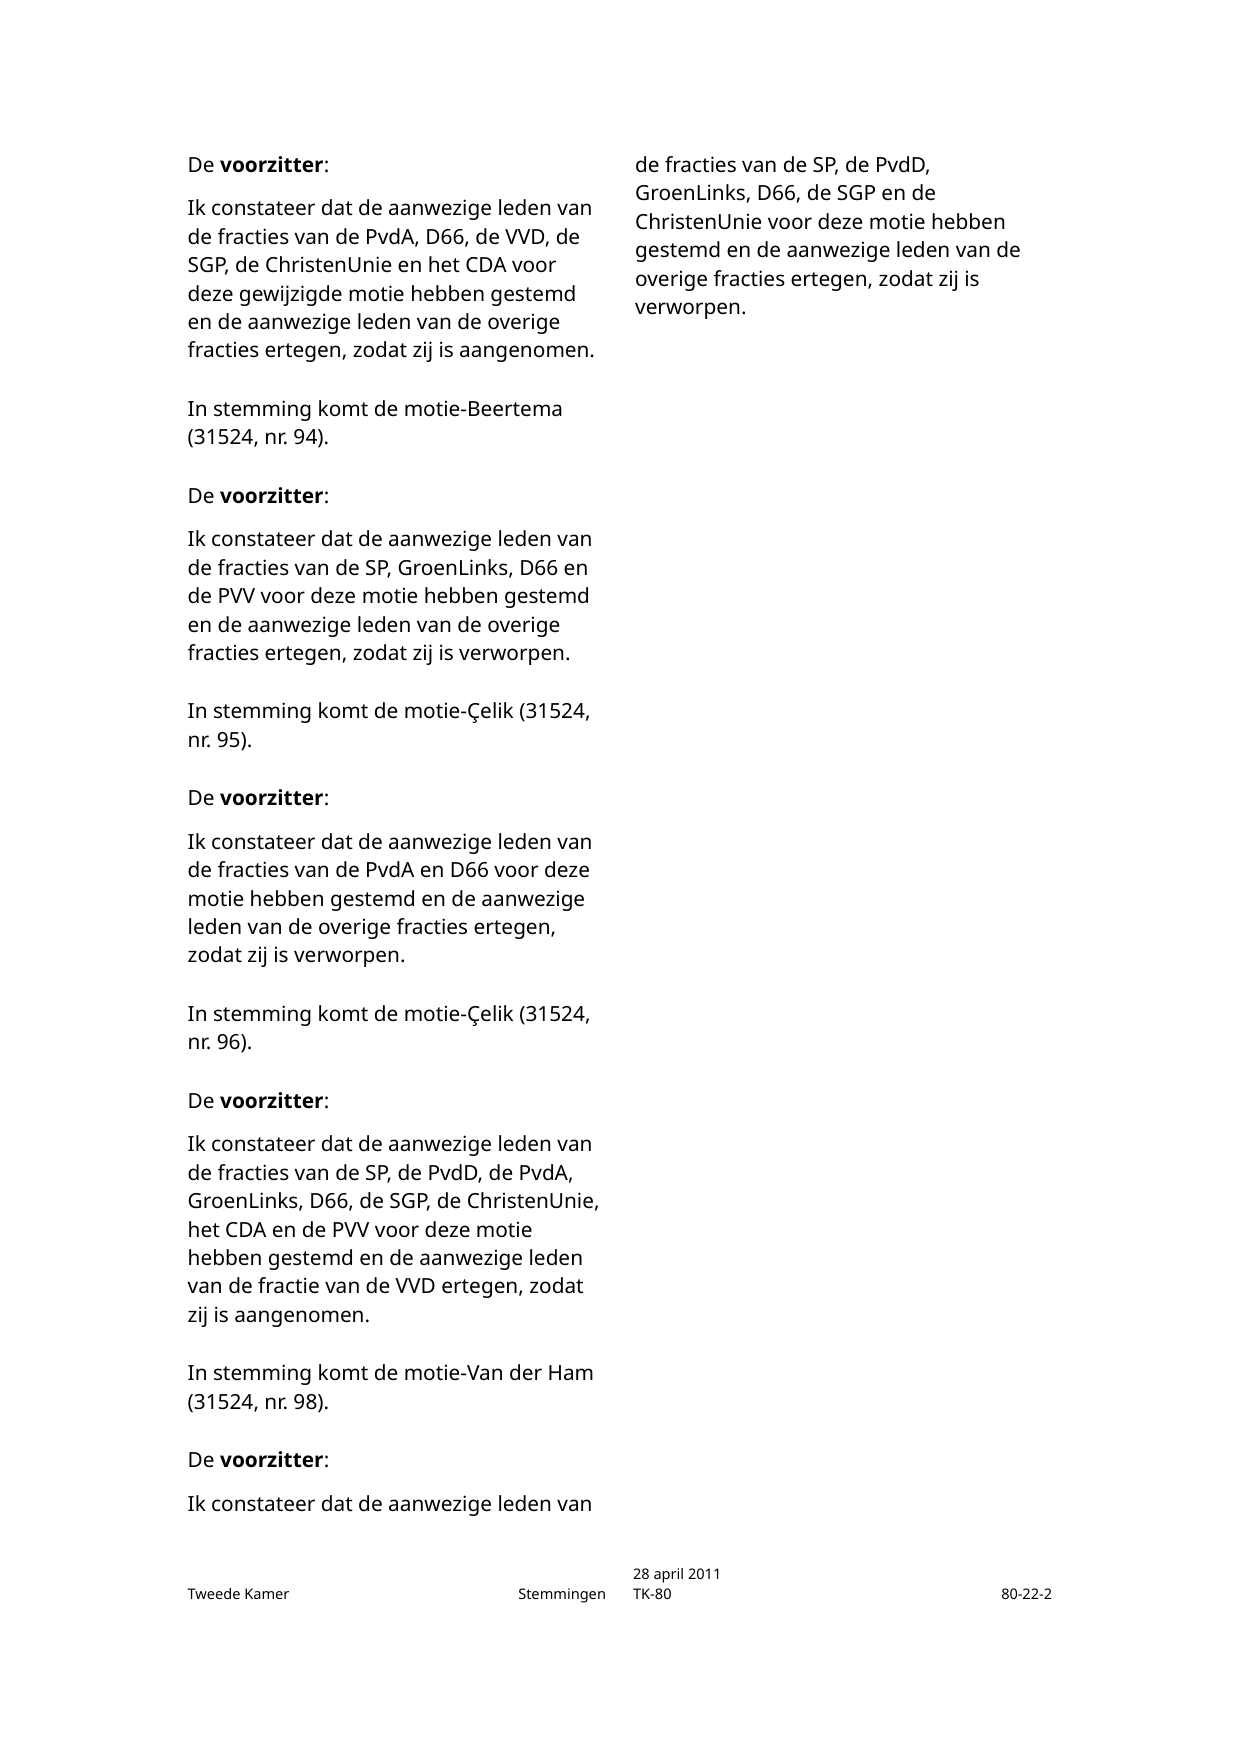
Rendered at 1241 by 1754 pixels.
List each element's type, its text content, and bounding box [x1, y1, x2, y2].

text De voorzitter: [187, 1086, 605, 1114]
text De voorzitter: [187, 783, 605, 812]
text Ik constateer dat de aanwezige leden van de fracties van de PvdA en D66 voor deze motie hebben gestemd en de aanwezige leden van de overige fracties ertegen, zodat zij is verworpen. [187, 827, 605, 969]
text In stemming komt de motie-Van der Ham (31524, nr. 98). [187, 1358, 605, 1415]
text In stemming komt de motie-Çelik (31524, nr. 95). [187, 697, 605, 753]
text Ik constateer dat de aanwezige leden van de fracties van de SP, de PvdD, de PvdA, GroenLinks, D66, de SGP, de ChristenUnie, het CDA en de PVV voor deze motie hebben gestemd en de aanwezige leden van de fractie van de VVD ertegen, zodat zij is aangenomen. [187, 1129, 605, 1328]
text Ik constateer dat de aanwezige leden van de fracties van de SP, GroenLinks, D66 en de PVV voor deze motie hebben gestemd en de aanwezige leden van de overige fracties ertegen, zodat zij is verworpen. [187, 524, 605, 667]
text In stemming komt de motie-Beertema (31524, nr. 94). [187, 394, 605, 451]
text Ik constateer dat de aanwezige leden van de fracties van de PvdA, D66, de VVD, de SGP, de ChristenUnie en het CDA voor deze gewijzigde motie hebben gestemd en de aanwezige leden van de overige fracties ertegen, zodat zij is aangenomen. [187, 193, 605, 364]
text De voorzitter: [187, 150, 605, 178]
text Ik constateer dat de aanwezige leden van [187, 1489, 605, 1517]
text de fracties van de SP, de PvdD, GroenLinks, D66, de SGP en de ChristenUnie voor deze motie hebben gestemd en de aanwezige leden van de overige fracties ertegen, zodat zij is verworpen. [635, 150, 1053, 321]
text In stemming komt de motie-Çelik (31524, nr. 96). [187, 999, 605, 1056]
text De voorzitter: [187, 1445, 605, 1474]
text De voorzitter: [187, 481, 605, 509]
